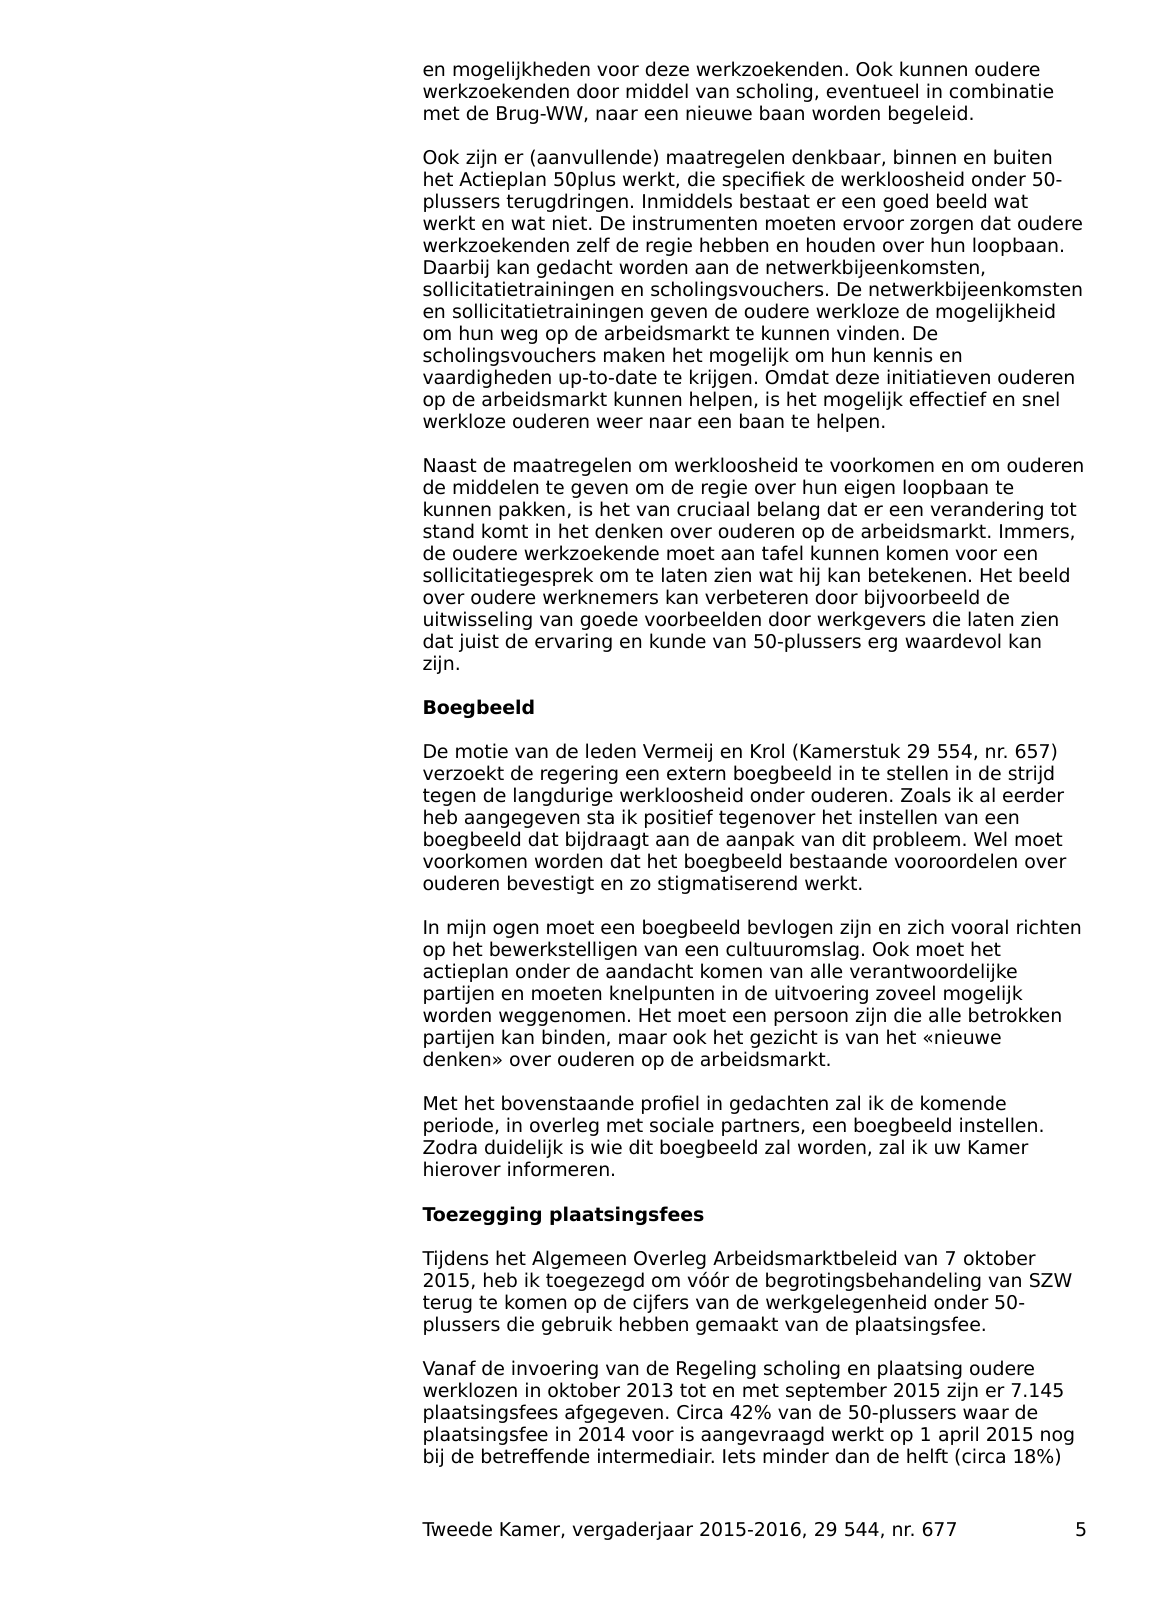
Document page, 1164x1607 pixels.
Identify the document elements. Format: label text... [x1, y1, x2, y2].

text Tijdens het Algemeen Overleg Arbeidsmarktbeleid van 7 oktober 2015, heb ik toegezegd om vóór de begrotingsbehandeling van SZW terug te komen op de cijfers van de werkgelegenheid onder 50-plussers die gebruik hebben gemaakt van de plaatsingsfee. [422, 1248, 1087, 1336]
text Naast de maatregelen om werkloosheid te voorkomen en om ouderen de middelen te geven om de regie over hun eigen loopbaan te kunnen pakken, is het van cruciaal belang dat er een verandering tot stand komt in het denken over ouderen op de arbeidsmarkt. Immers, de oudere werkzoekende moet aan tafel kunnen komen voor een sollicitatiegesprek om te laten zien wat hij kan betekenen. Het beeld over oudere werknemers kan verbeteren door bijvoorbeeld de uitwisseling van goede voorbeelden door werkgevers die laten zien dat juist de ervaring en kunde van 50-plussers erg waardevol kan zijn. [422, 455, 1087, 675]
text Met het bovenstaande profiel in gedachten zal ik de komende periode, in overleg met sociale partners, een boegbeeld instellen. Zodra duidelijk is wie dit boegbeeld zal worden, zal ik uw Kamer hierover informeren. [422, 1093, 1087, 1181]
text en mogelijkheden voor deze werkzoekenden. Ook kunnen oudere werkzoekenden door middel van scholing, eventueel in combinatie met de Brug-WW, naar een nieuwe baan worden begeleid. [422, 59, 1087, 125]
text Ook zijn er (aanvullende) maatregelen denkbaar, binnen en buiten het Actieplan 50plus werkt, die specifiek de werkloosheid onder 50-plussers terugdringen. Inmiddels bestaat er een goed beeld wat werkt en wat niet. De instrumenten moeten ervoor zorgen dat oudere werkzoekenden zelf de regie hebben en houden over hun loopbaan. Daarbij kan gedacht worden aan de netwerkbijeenkomsten, sollicitatietrainingen en scholingsvouchers. De netwerkbijeenkomsten en sollicitatietrainingen geven de oudere werkloze de mogelijkheid om hun weg op de arbeidsmarkt te kunnen vinden. De scholingsvouchers maken het mogelijk om hun kennis en vaardigheden up-to-date te krijgen. Omdat deze initiatieven ouderen op de arbeidsmarkt kunnen helpen, is het mogelijk effectief en snel werkloze ouderen weer naar een baan te helpen. [422, 147, 1087, 433]
text In mijn ogen moet een boegbeeld bevlogen zijn en zich vooral richten op het bewerkstelligen van een cultuuromslag. Ook moet het actieplan onder de aandacht komen van alle verantwoordelijke partijen en moeten knelpunten in de uitvoering zoveel mogelijk worden weggenomen. Het moet een persoon zijn die alle betrokken partijen kan binden, maar ook het gezicht is van het «nieuwe denken» over ouderen op de arbeidsmarkt. [422, 917, 1087, 1071]
subtitle Boegbeeld [422, 697, 1087, 719]
text De motie van de leden Vermeij en Krol (Kamerstuk 29 554, nr. 657) verzoekt de regering een extern boegbeeld in te stellen in de strijd tegen de langdurige werkloosheid onder ouderen. Zoals ik al eerder heb aangegeven sta ik positief tegenover het instellen van een boegbeeld dat bijdraagt aan de aanpak van dit probleem. Wel moet voorkomen worden dat het boegbeeld bestaande vooroordelen over ouderen bevestigt en zo stigmatiserend werkt. [422, 741, 1087, 895]
text Vanaf de invoering van de Regeling scholing en plaatsing oudere werklozen in oktober 2013 tot en met september 2015 zijn er 7.145 plaatsingsfees afgegeven. Circa 42% van de 50-plussers waar de plaatsingsfee in 2014 voor is aangevraagd werkt op 1 april 2015 nog bij de betreffende intermediair. Iets minder dan de helft (circa 18%) [422, 1358, 1087, 1468]
subtitle Toezegging plaatsingsfees [422, 1203, 1087, 1225]
